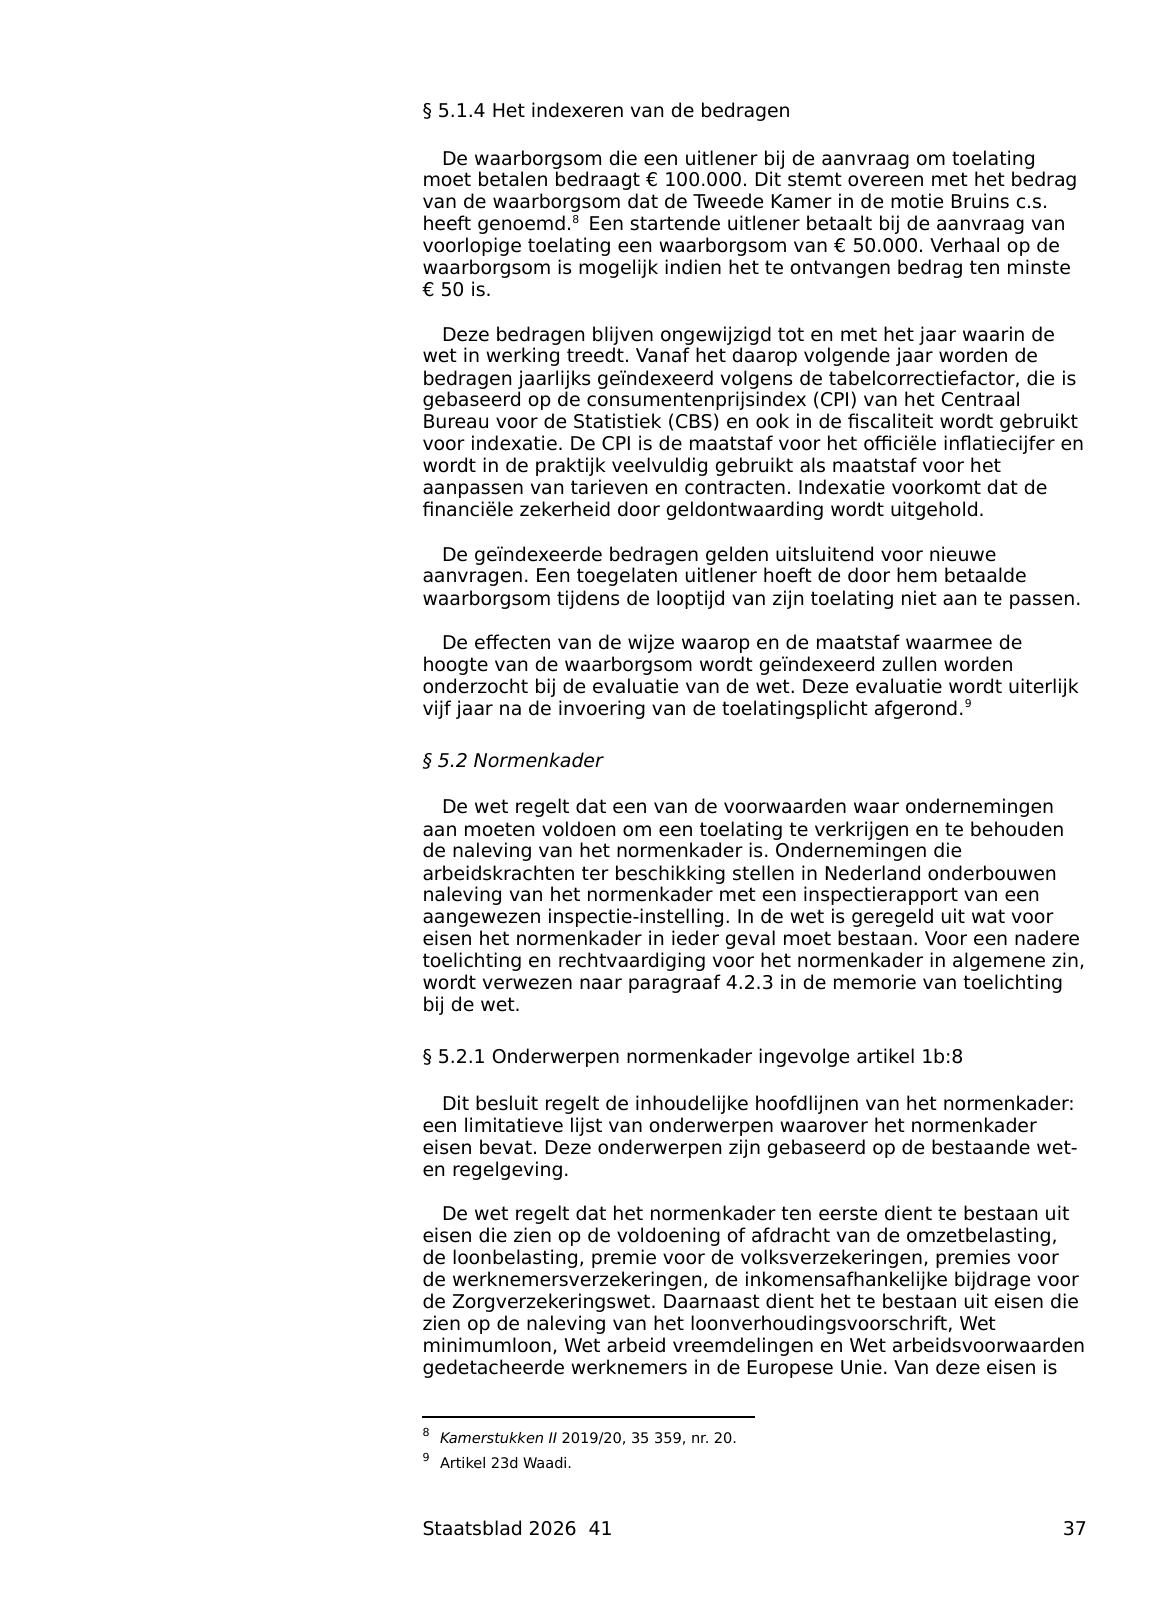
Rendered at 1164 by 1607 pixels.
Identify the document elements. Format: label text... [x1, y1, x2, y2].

text De geïndexeerde bedragen gelden uitsluitend voor nieuwe aanvragen. Een toegelaten uitlener hoeft de door hem betaalde waarborgsom tijdens de looptijd van zijn toelating niet aan te passen. [422, 543, 1087, 609]
text De waarborgsom die een uitlener bij de aanvraag om toelating moet betalen bedraagt € 100.000. Dit stemt overeen met het bedrag van de waarborgsom dat de Tweede Kamer in de motie Bruins c.s. heeft genoemd. Een startende uitlener betaalt bij de aanvraag van voorlopige toelating een waarborgsom van € 50.000. Verhaal op de waarborgsom is mogelijk indien het te ontvangen bedrag ten minste € 50 is. [422, 147, 1087, 301]
subtitle § 5.1.4 Het indexeren van de bedragen [422, 100, 1087, 122]
subtitle § 5.2 Normenkader [422, 749, 1087, 771]
subtitle § 5.2.1 Onderwerpen normenkader ingevolge artikel 1b:8 [422, 1046, 1087, 1068]
text Deze bedragen blijven ongewijzigd tot en met het jaar waarin de wet in werking treedt. Vanaf het daarop volgende jaar worden de bedragen jaarlijks geïndexeerd volgens de tabelcorrectiefactor, die is gebaseerd op de consumentenprijsindex (CPI) van het Centraal Bureau voor de Statistiek (CBS) en ook in de fiscaliteit wordt gebruikt voor indexatie. De CPI is de maatstaf voor het officiële inflatiecijfer en wordt in de praktijk veelvuldig gebruikt als maatstaf voor het aanpassen van tarieven en contracten. Indexatie voorkomt dat de financiële zekerheid door geldontwaarding wordt uitgehold. [422, 323, 1087, 521]
text Dit besluit regelt de inhoudelijke hoofdlijnen van het normenkader: een limitatieve lijst van onderwerpen waarover het normenkader eisen bevat. Deze onderwerpen zijn gebaseerd op de bestaande wet- en regelgeving. [422, 1093, 1087, 1181]
text Artikel 23d Waadi. [422, 1451, 1087, 1473]
text De effecten van de wijze waarop en de maatstaf waarmee de hoogte van de waarborgsom wordt geïndexeerd zullen worden onderzocht bij de evaluatie van de wet. Deze evaluatie wordt uiterlijk vijf jaar na de invoering van de toelatingsplicht afgerond. [422, 632, 1087, 719]
text Kamerstukken II 2019/20, 35 359, nr. 20. [422, 1426, 1087, 1448]
text De wet regelt dat het normenkader ten eerste dient te bestaan uit eisen die zien op de voldoening of afdracht van de omzetbelasting, de loonbelasting, premie voor de volksverzekeringen, premies voor de werknemersverzekeringen, de inkomensafhankelijke bijdrage voor de Zorgverzekeringswet. Daarnaast dient het te bestaan uit eisen die zien op de naleving van het loonverhoudingsvoorschrift, Wet minimumloon, Wet arbeid vreemdelingen en Wet arbeidsvoorwaarden gedetacheerde werknemers in de Europese Unie. Van deze eisen is [422, 1203, 1087, 1379]
text De wet regelt dat een van de voorwaarden waar ondernemingen aan moeten voldoen om een toelating te verkrijgen en te behouden de naleving van het normenkader is. Ondernemingen die arbeidskrachten ter beschikking stellen in Nederland onderbouwen naleving van het normenkader met een inspectierapport van een aangewezen inspectie-instelling. In de wet is geregeld uit wat voor eisen het normenkader in ieder geval moet bestaan. Voor een nadere toelichting en rechtvaardiging voor het normenkader in algemene zin, wordt verwezen naar paragraaf 4.2.3 in de memorie van toelichting bij de wet. [422, 796, 1087, 1016]
